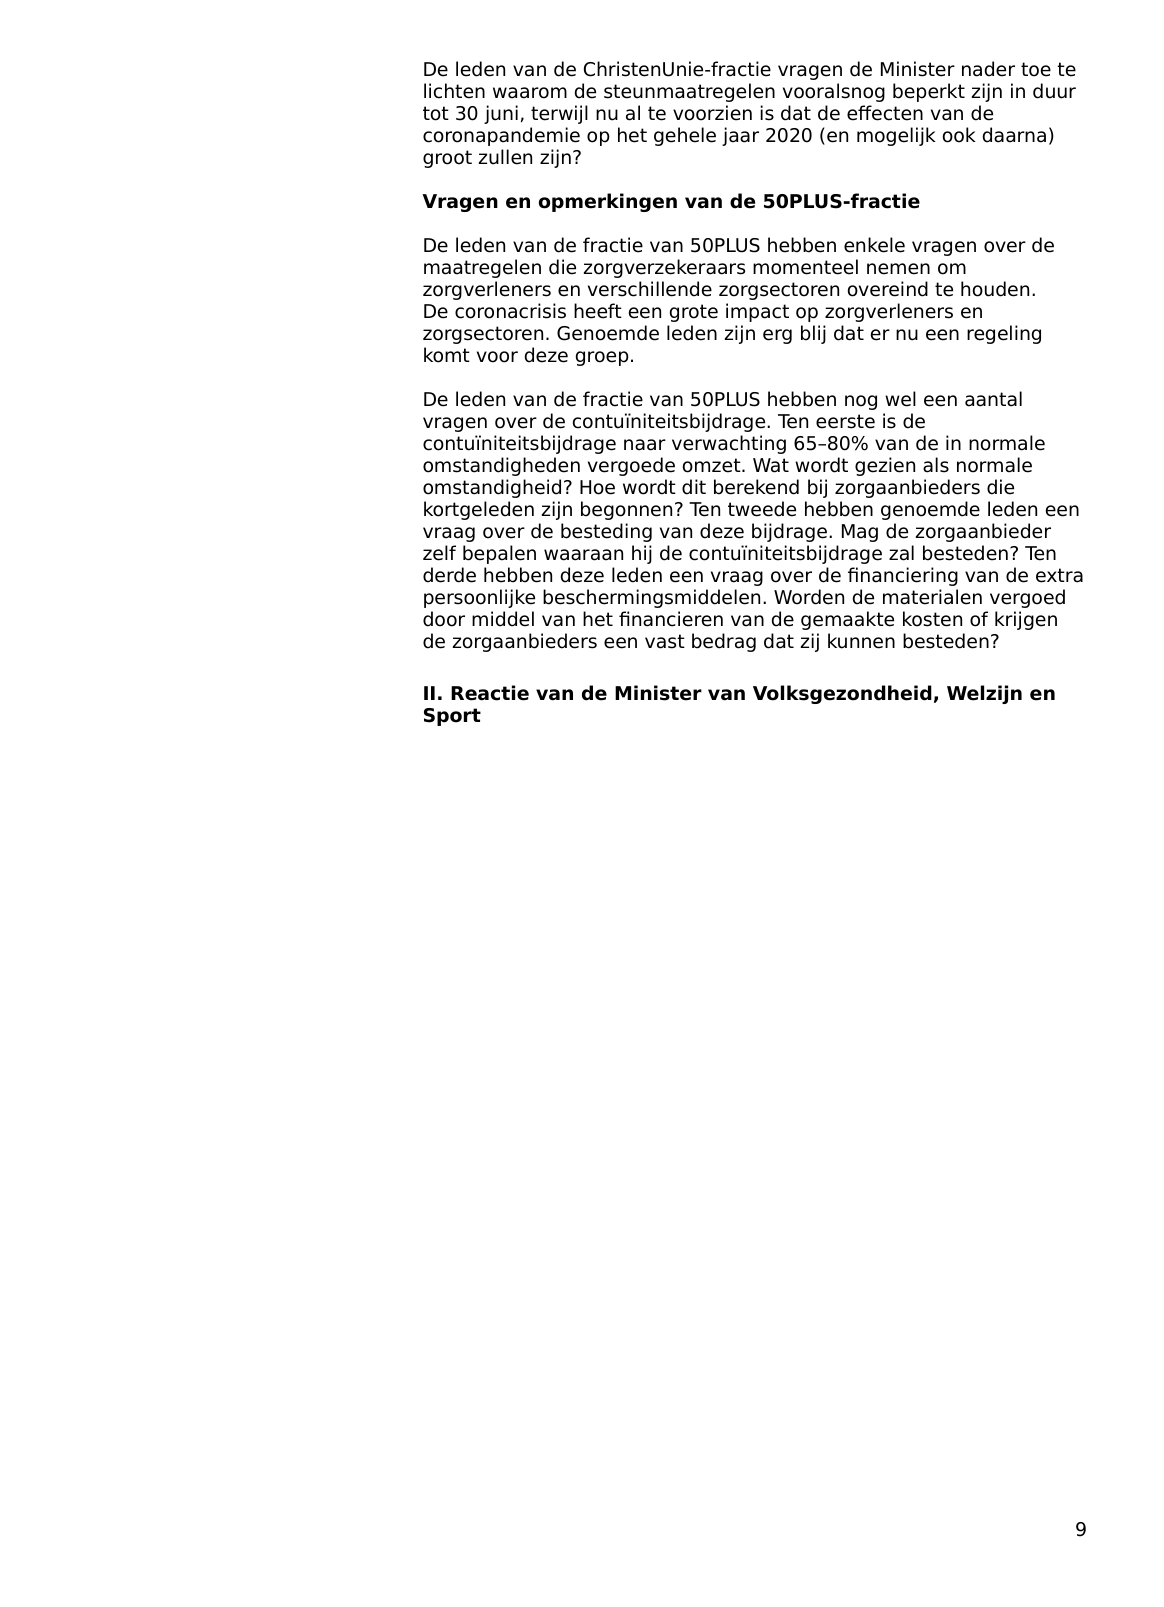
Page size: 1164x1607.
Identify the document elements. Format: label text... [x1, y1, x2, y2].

text De leden van de ChristenUnie-fractie vragen de Minister nader toe te lichten waarom de steunmaatregelen vooralsnog beperkt zijn in duur tot 30 juni, terwijl nu al te voorzien is dat de effecten van de coronapandemie op het gehele jaar 2020 (en mogelijk ook daarna) groot zullen zijn? [422, 59, 1087, 169]
text De coronacrisis heeft een grote impact op zorgverleners en zorgsectoren. Genoemde leden zijn erg blij dat er nu een regeling komt voor deze groep. [422, 301, 1087, 367]
subtitle II. Reactie van de Minister van Volksgezondheid, Welzijn en Sport [422, 683, 1087, 727]
subtitle Vragen en opmerkingen van de 50PLUS-fractie [422, 191, 1087, 213]
text De leden van de fractie van 50PLUS hebben nog wel een aantal vragen over de contuïniteitsbijdrage. Ten eerste is de contuïniteitsbijdrage naar verwachting 65–80% van de in normale omstandigheden vergoede omzet. Wat wordt gezien als normale omstandigheid? Hoe wordt dit berekend bij zorgaanbieders die kortgeleden zijn begonnen? Ten tweede hebben genoemde leden een vraag over de besteding van deze bijdrage. Mag de zorgaanbieder zelf bepalen waaraan hij de contuïniteitsbijdrage zal besteden? Ten derde hebben deze leden een vraag over de financiering van de extra persoonlijke beschermingsmiddelen. Worden de materialen vergoed door middel van het financieren van de gemaakte kosten of krijgen de zorgaanbieders een vast bedrag dat zij kunnen besteden? [422, 389, 1087, 653]
text De leden van de fractie van 50PLUS hebben enkele vragen over de maatregelen die zorgverzekeraars momenteel nemen om zorgverleners en verschillende zorgsectoren overeind te houden. [422, 235, 1087, 301]
